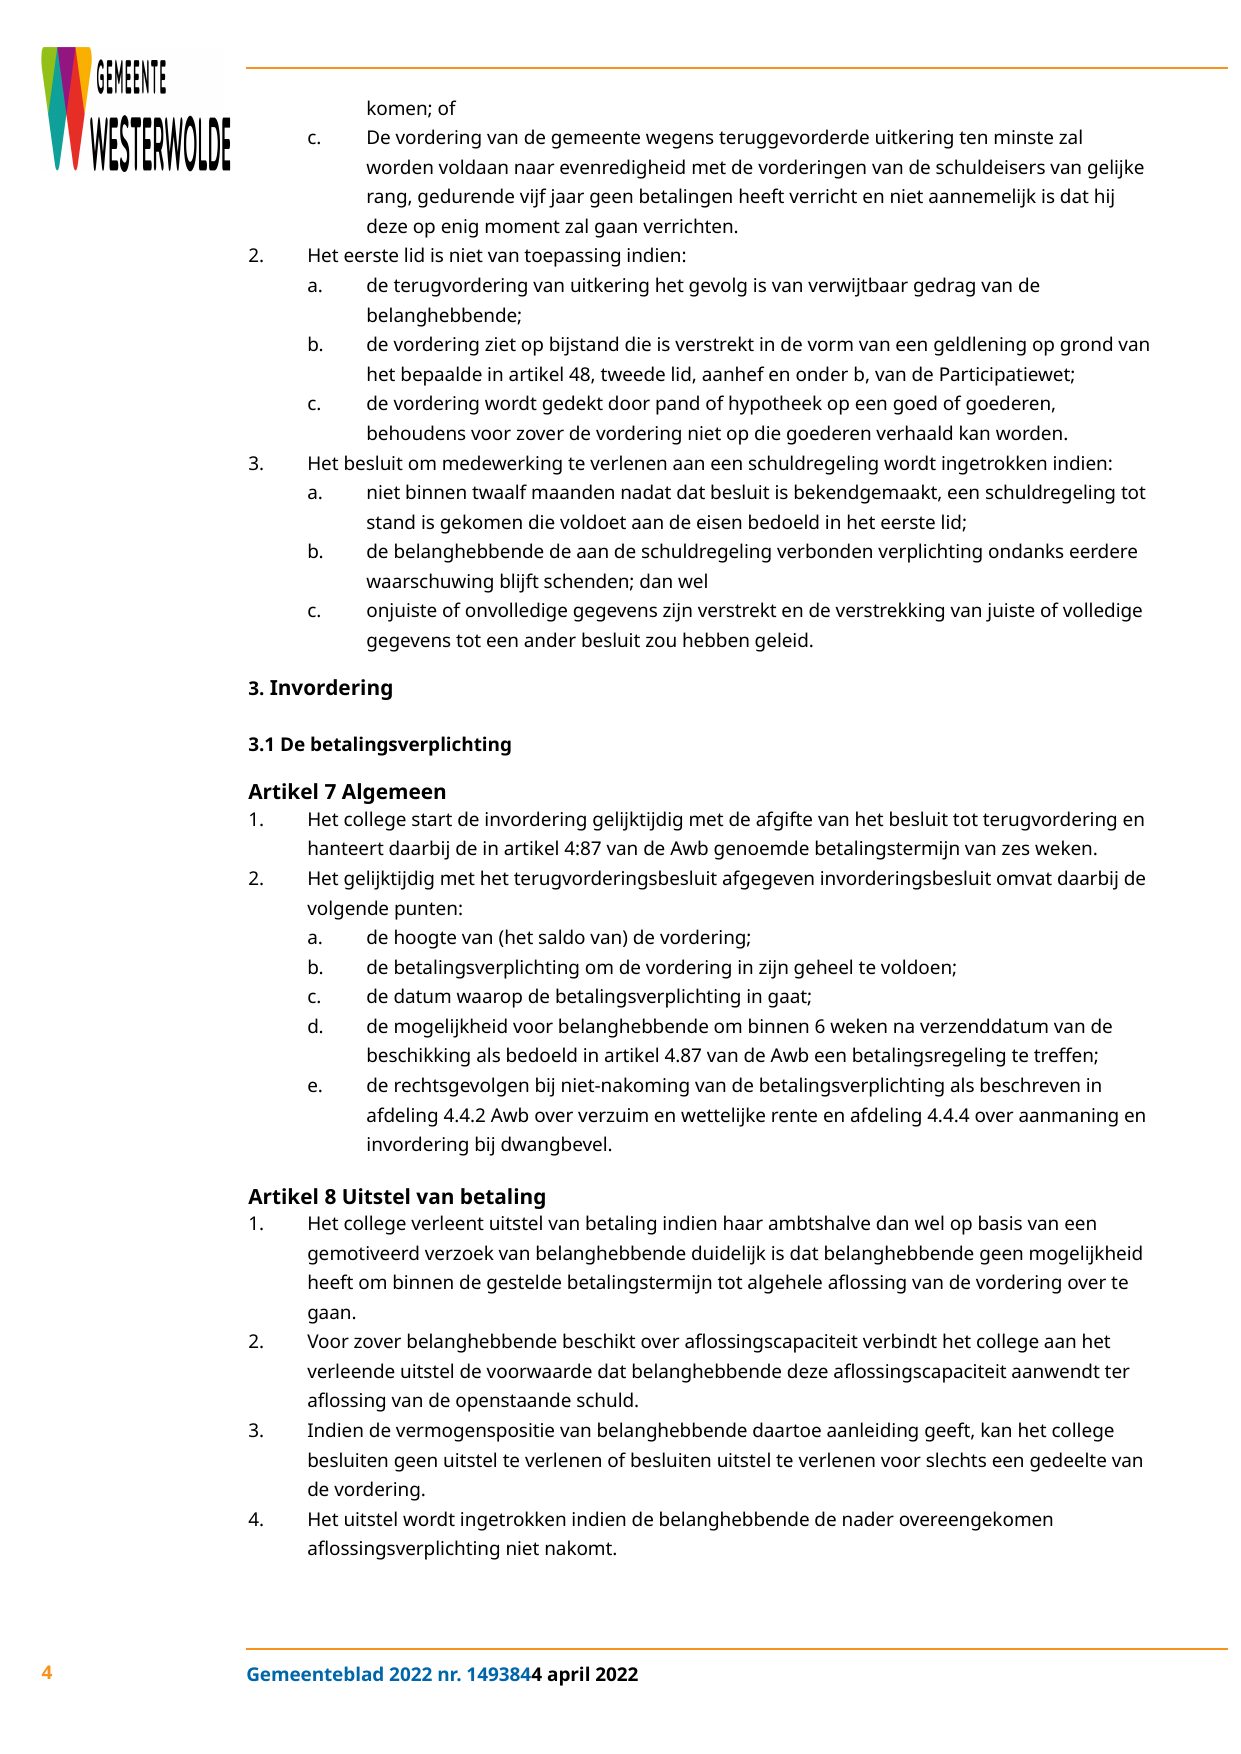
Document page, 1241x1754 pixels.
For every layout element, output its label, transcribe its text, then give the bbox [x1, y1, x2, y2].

list Het uitstel wordt ingetrokken indien de belanghebbende de nader overeengekomen aflossingsverplichting niet nakomt. [248, 1506, 1152, 1561]
list de terugvordering van uitkering het gevolg is van verwijtbaar gedrag van de belanghebbende; [307, 272, 1152, 328]
list Indien de vermogenspositie van belanghebbende daartoe aanleiding geeft, kan het college besluiten geen uitstel te verlenen of besluiten uitstel te verlenen voor slechts een gedeelte van de vordering. [248, 1417, 1152, 1502]
list onjuiste of onvolledige gegevens zijn verstrekt en de verstrekking van juiste of volledige gegevens tot een ander besluit zou hebben geleid. [307, 598, 1152, 653]
list de mogelijkheid voor belanghebbende om binnen 6 weken na verzenddatum van de beschikking als bedoeld in artikel 4.87 van de Awb een betalingsregeling te treffen; [307, 1013, 1152, 1068]
list Het college verleent uitstel van betaling indien haar ambtshalve dan wel op basis van een gemotiveerd verzoek van belanghebbende duidelijk is dat belanghebbende geen mogelijkheid heeft om binnen de gestelde betalingstermijn tot algehele aflossing van de vordering over te gaan. [248, 1210, 1152, 1325]
list De vordering van de gemeente wegens teruggevorderde uitkering ten minste zal worden voldaan naar evenredigheid met de vorderingen van de schuldeisers van gelijke rang, gedurende vijf jaar geen betalingen heeft verricht en niet aannemelijk is dat hij deze op enig moment zal gaan verrichten. [307, 124, 1152, 239]
list Het college start de invordering gelijktijdig met de afgifte van het besluit tot terugvordering en hanteert daarbij de in artikel 4:87 van de Awb genoemde betalingstermijn van zes weken. [248, 806, 1152, 861]
text Artikel 7 Algemeen [248, 777, 1152, 806]
list de betalingsverplichting om de vordering in zijn geheel te voldoen; [307, 954, 1152, 979]
list de datum waarop de betalingsverplichting in gaat; [307, 983, 1152, 1009]
list de vordering ziet op bijstand die is verstrekt in de vorm van een geldlening op grond van het bepaalde in artikel 48, tweede lid, aanhef en onder b, van de Participatiewet; [307, 331, 1152, 387]
list Het besluit om medewerking te verlenen aan een schuldregeling wordt ingetrokken indien: [248, 450, 1152, 476]
list de vordering wordt gedekt door pand of hypotheek op een goed of goederen, behoudens voor zover de vordering niet op die goederen verhaald kan worden. [307, 391, 1152, 446]
list Het eerste lid is niet van toepassing indien: [248, 243, 1152, 268]
list komen; of [307, 95, 1152, 121]
picture [41, 47, 231, 172]
list de belanghebbende de aan de schuldregeling verbonden verplichting ondanks eerdere waarschuwing blijft schenden; dan wel [307, 538, 1152, 594]
list Voor zover belanghebbende beschikt over aflossingscapaciteit verbindt het college aan het verleende uitstel de voorwaarde dat belanghebbende deze aflossingscapaciteit aanwendt ter aflossing van de openstaande schuld. [248, 1328, 1152, 1413]
list niet binnen twaalf maanden nadat dat besluit is bekendgemaakt, een schuldregeling tot stand is gekomen die voldoet aan de eisen bedoeld in het eerste lid; [307, 479, 1152, 535]
list de rechtsgevolgen bij niet-nakoming van de betalingsverplichting als beschreven in afdeling 4.4.2 Awb over verzuim en wettelijke rente en afdeling 4.4.4 over aanmaning en invordering bij dwangbevel. [307, 1072, 1152, 1157]
text 3.1 De betalingsverplichting [248, 731, 1152, 757]
text 3. Invordering [248, 673, 1152, 701]
list Het gelijktijdig met het terugvorderingsbesluit afgegeven invorderingsbesluit omvat daarbij de volgende punten: [248, 865, 1152, 920]
text Artikel 8 Uitstel van betaling [248, 1182, 1152, 1210]
list de hoogte van (het saldo van) de vordering; [307, 924, 1152, 950]
